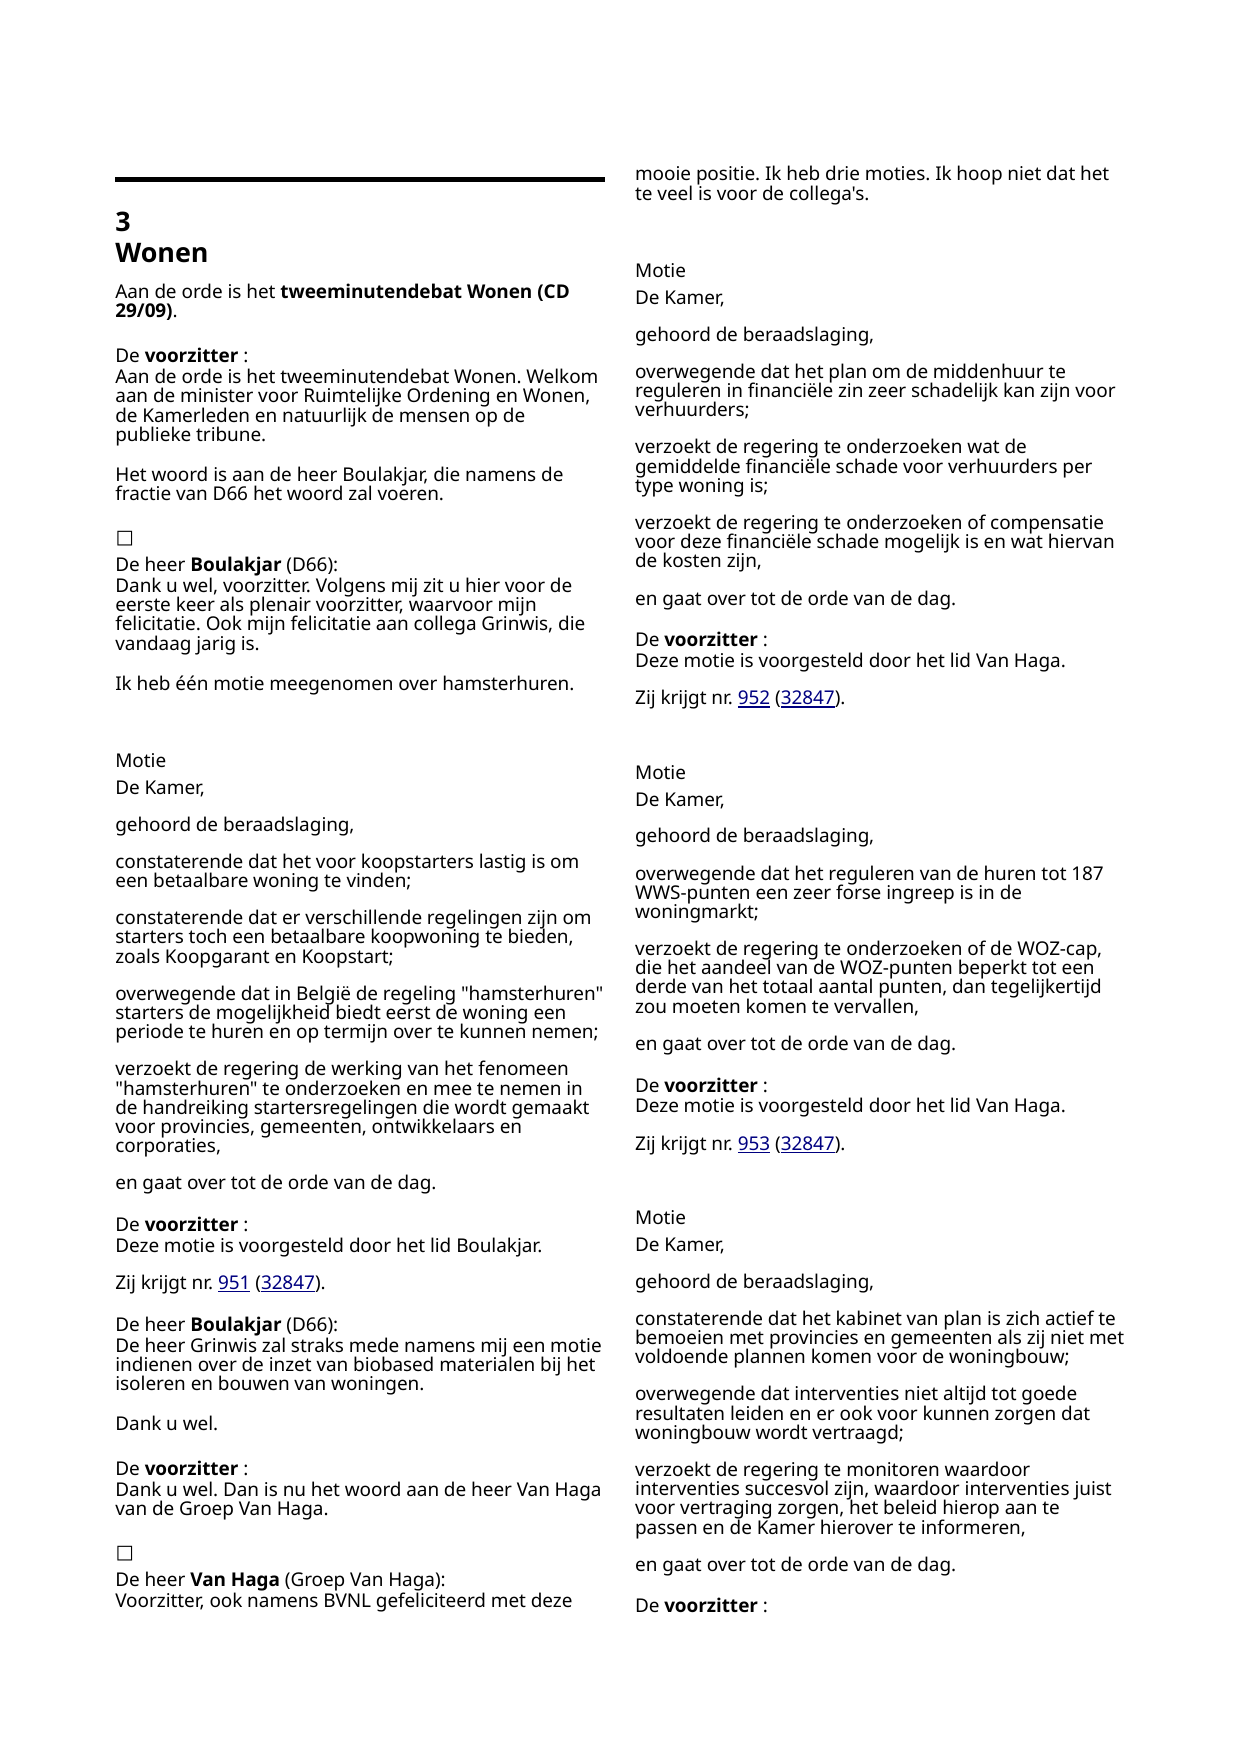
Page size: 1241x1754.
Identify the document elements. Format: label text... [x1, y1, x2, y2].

text Voorzitter, ook namens BVNL gefeliciteerd met deze [115, 1592, 605, 1611]
text mooie positie. Ik heb drie moties. Ik hoop niet dat het te veel is voor de collega's. [635, 165, 1125, 204]
text gehoord de beraadslaging, [115, 816, 605, 835]
text De voorzitter : [115, 1455, 605, 1481]
text Motie [635, 1204, 1125, 1230]
text De heer Boulakjar (D66): [115, 1311, 605, 1337]
text overwegende dat in België de regeling "hamsterhuren" starters de mogelijkheid biedt eerst de woning een periode te huren en op termijn over te kunnen nemen; [115, 985, 605, 1042]
text ⬜ [115, 525, 605, 551]
text Deze motie is voorgesteld door het lid Boulakjar. [115, 1237, 605, 1256]
text Motie [115, 747, 605, 773]
text Dank u wel, voorzitter. Volgens mij zit u hier voor de eerste keer als plenair voorzitter, waarvoor mijn felicitatie. Ook mijn felicitatie aan collega Grinwis, die vandaag jarig is. [115, 577, 605, 654]
text Motie [635, 759, 1125, 784]
text overwegende dat het plan om de middenhuur te reguleren in financiële zin zeer schadelijk kan zijn voor verhuurders; [635, 363, 1125, 421]
text De Kamer, [635, 1236, 1125, 1255]
text verzoekt de regering te onderzoeken wat de gemiddelde financiële schade voor verhuurders per type woning is; [635, 438, 1125, 496]
text Zij krijgt nr. 952 (32847). [635, 689, 1125, 708]
text en gaat over tot de orde van de dag. [635, 589, 1125, 609]
text Aan de orde is het tweeminutendebat Wonen (CD 29/09). [115, 283, 605, 322]
text Zij krijgt nr. 951 (32847). [115, 1274, 605, 1293]
text Motie [635, 257, 1125, 283]
text Het woord is aan de heer Boulakjar, die namens de fractie van D66 het woord zal voeren. [115, 466, 605, 504]
text overwegende dat interventies niet altijd tot goede resultaten leiden en er ook voor kunnen zorgen dat woningbouw wordt vertraagd; [635, 1385, 1125, 1443]
text verzoekt de regering de werking van het fenomeen "hamsterhuren" te onderzoeken en mee te nemen in de handreiking startersregelingen die wordt gemaakt voor provincies, gemeenten, ontwikkelaars en corporaties, [115, 1060, 605, 1157]
text Zij krijgt nr. 953 (32847). [635, 1134, 1125, 1154]
text De heer Van Haga (Groep Van Haga): [115, 1566, 605, 1592]
text De voorzitter : [115, 1211, 605, 1237]
text De heer Grinwis zal straks mede namens mij een motie indienen over de inzet van biobased materialen bij het isoleren en bouwen van woningen. [115, 1337, 605, 1394]
text verzoekt de regering te onderzoeken of compensatie voor deze financiële schade mogelijk is en wat hiervan de kosten zijn, [635, 514, 1125, 572]
text constaterende dat het kabinet van plan is zich actief te bemoeien met provincies en gemeenten als zij niet met voldoende plannen komen voor de woningbouw; [635, 1310, 1125, 1368]
text Ik heb één motie meegenomen over hamsterhuren. [115, 674, 605, 694]
text De voorzitter : [635, 1593, 1125, 1618]
text Deze motie is voorgesteld door het lid Van Haga. [635, 1097, 1125, 1117]
text gehoord de beraadslaging, [635, 326, 1125, 345]
text constaterende dat het voor koopstarters lastig is om een betaalbare woning te vinden; [115, 853, 605, 891]
text en gaat over tot de orde van de dag. [635, 1035, 1125, 1054]
text overwegende dat het reguleren van de huren tot 187 WWS-punten een zeer forse ingreep is in de woningmarkt; [635, 864, 1125, 922]
text Wonen [115, 239, 605, 283]
text Aan de orde is het tweeminutendebat Wonen. Welkom aan de minister voor Ruimtelijke Ordening en Wonen, de Kamerleden en natuurlijk de mensen op de publieke tribune. [115, 368, 605, 445]
text verzoekt de regering te monitoren waardoor interventies succesvol zijn, waardoor interventies juist voor vertraging zorgen, het beleid hierop aan te passen en de Kamer hierover te informeren, [635, 1461, 1125, 1538]
text De Kamer, [635, 791, 1125, 810]
text gehoord de beraadslaging, [635, 1273, 1125, 1292]
text Dank u wel. Dan is nu het woord aan de heer Van Haga van de Groep Van Haga. [115, 1481, 605, 1520]
text constaterende dat er verschillende regelingen zijn om starters toch een betaalbare koopwoning te bieden, zoals Koopgarant en Koopstart; [115, 909, 605, 967]
text en gaat over tot de orde van de dag. [115, 1174, 605, 1193]
text De Kamer, [115, 779, 605, 798]
text De voorzitter : [115, 342, 605, 368]
text De voorzitter : [635, 1072, 1125, 1097]
text ⬜ [115, 1541, 605, 1566]
text Dank u wel. [115, 1415, 605, 1434]
text en gaat over tot de orde van de dag. [635, 1556, 1125, 1575]
text De voorzitter : [635, 626, 1125, 652]
text 3 [115, 203, 605, 239]
text gehoord de beraadslaging, [635, 827, 1125, 847]
text De Kamer, [635, 289, 1125, 308]
text Deze motie is voorgesteld door het lid Van Haga. [635, 652, 1125, 671]
text De heer Boulakjar (D66): [115, 551, 605, 577]
text verzoekt de regering te onderzoeken of de WOZ-cap, die het aandeel van de WOZ-punten beperkt tot een derde van het totaal aantal punten, dan tegelijkertijd zou moeten komen te vervallen, [635, 940, 1125, 1017]
